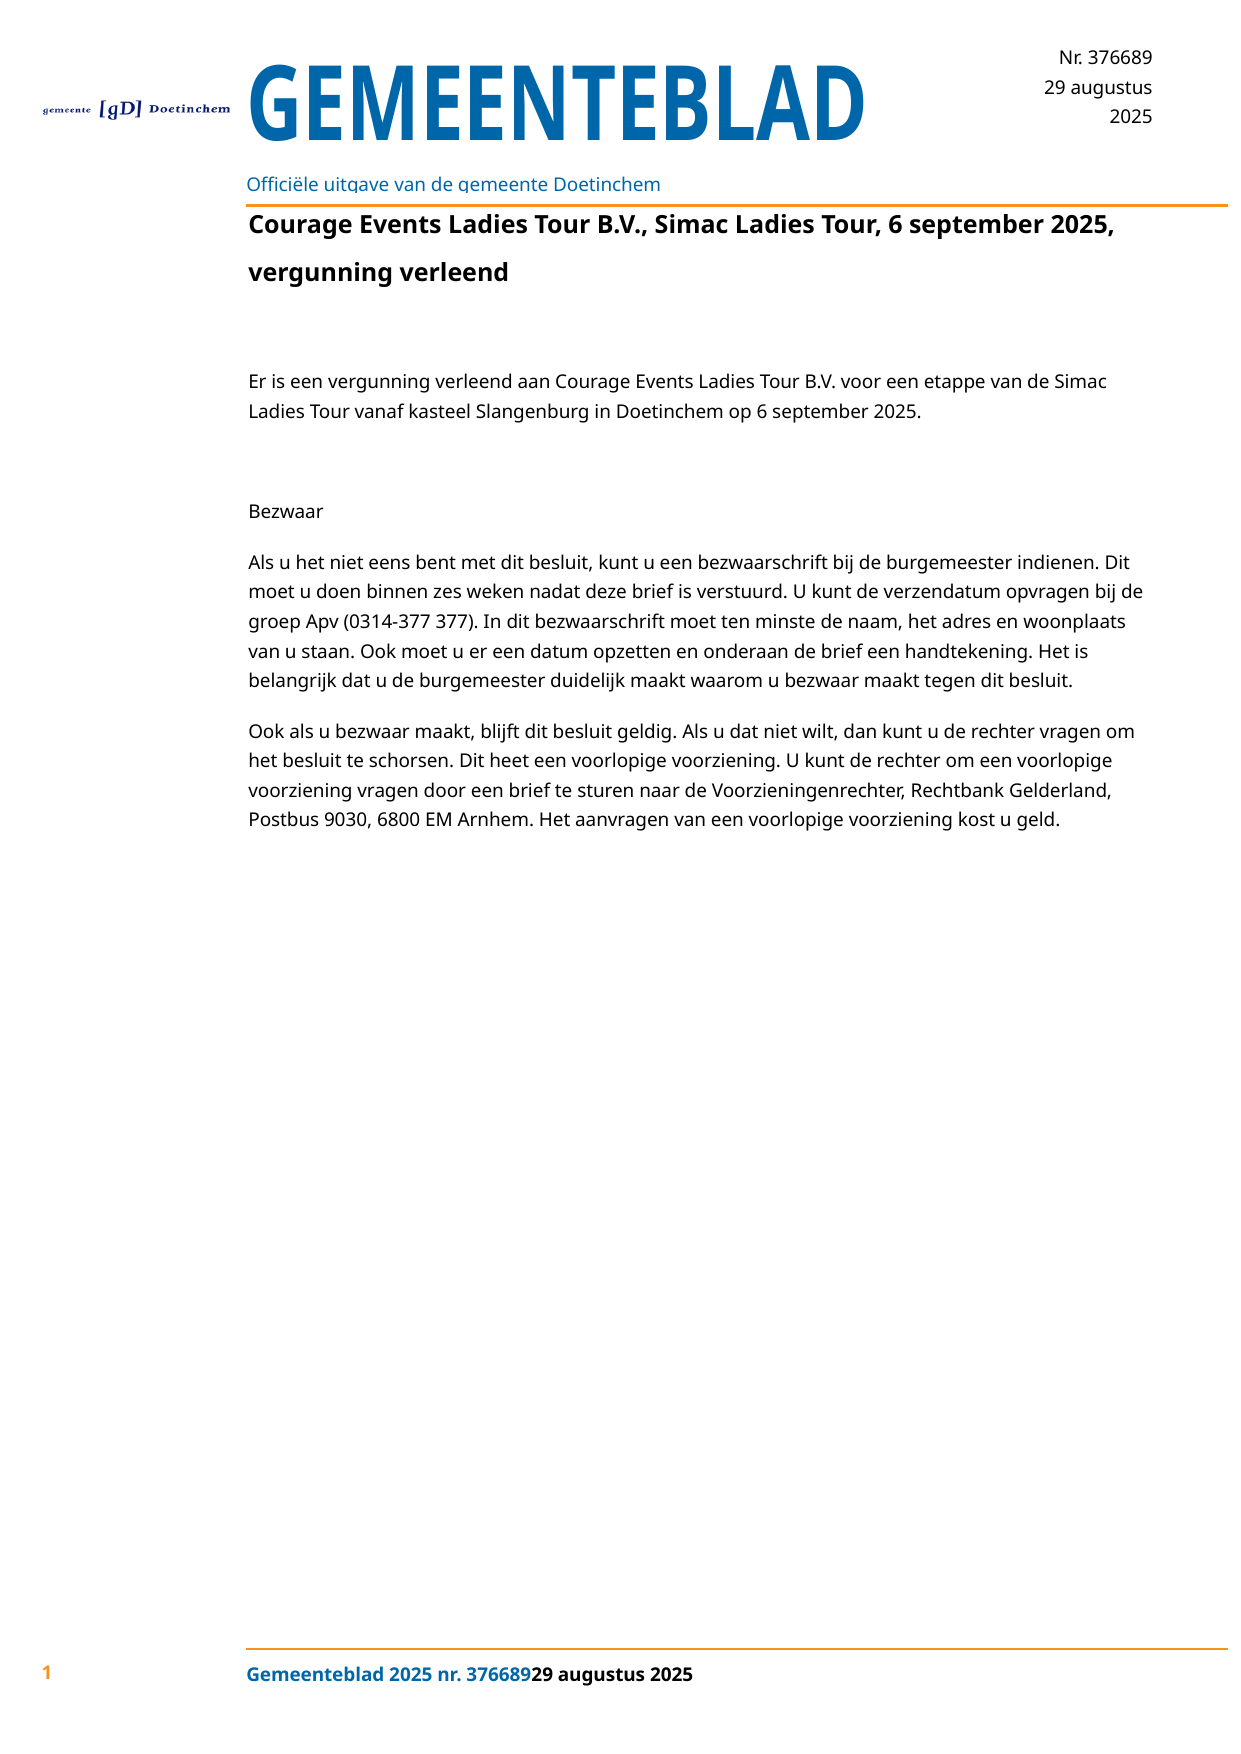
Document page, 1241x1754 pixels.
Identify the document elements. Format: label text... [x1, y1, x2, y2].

text Ook als u bezwaar maakt, blijft dit besluit geldig. Als u dat niet wilt, dan kunt u de rechter vragen om het besluit te schorsen. Dit heet een voorlopige voorziening. U kunt de rechter om een voorlopige voorziening vragen door een brief te sturen naar de Voorzieningenrechter, Rechtbank Gelderland, Postbus 9030, 6800 EM Arnhem. Het aanvragen van een voorlopige voorziening kost u geld. [248, 718, 1152, 832]
text Als u het niet eens bent met dit besluit, kunt u een bezwaarschrift bij de burgemeester indienen. Dit moet u doen binnen zes weken nadat deze brief is verstuurd. U kunt de verzendatum opvragen bij de groep Apv (0314-377 377). In dit bezwaarschrift moet ten minste de naam, het adres en woonplaats van u staan. Ook moet u er een datum opzetten en onderaan de brief een handtekening. Het is belangrijk dat u de burgemeester duidelijk maakt waarom u bezwaar maakt tegen dit besluit. [248, 549, 1152, 693]
picture [41, 47, 231, 172]
text Courage Events Ladies Tour B.V., Simac Ladies Tour, 6 september 2025, vergunning verleend [248, 207, 1152, 288]
text Er is een vergunning verleend aan Courage Events Ladies Tour B.V. voor een etappe van de Simac Ladies Tour vanaf kasteel Slangenburg in Doetinchem op 6 september 2025. [248, 368, 1152, 424]
text Bezwaar [248, 499, 1152, 524]
